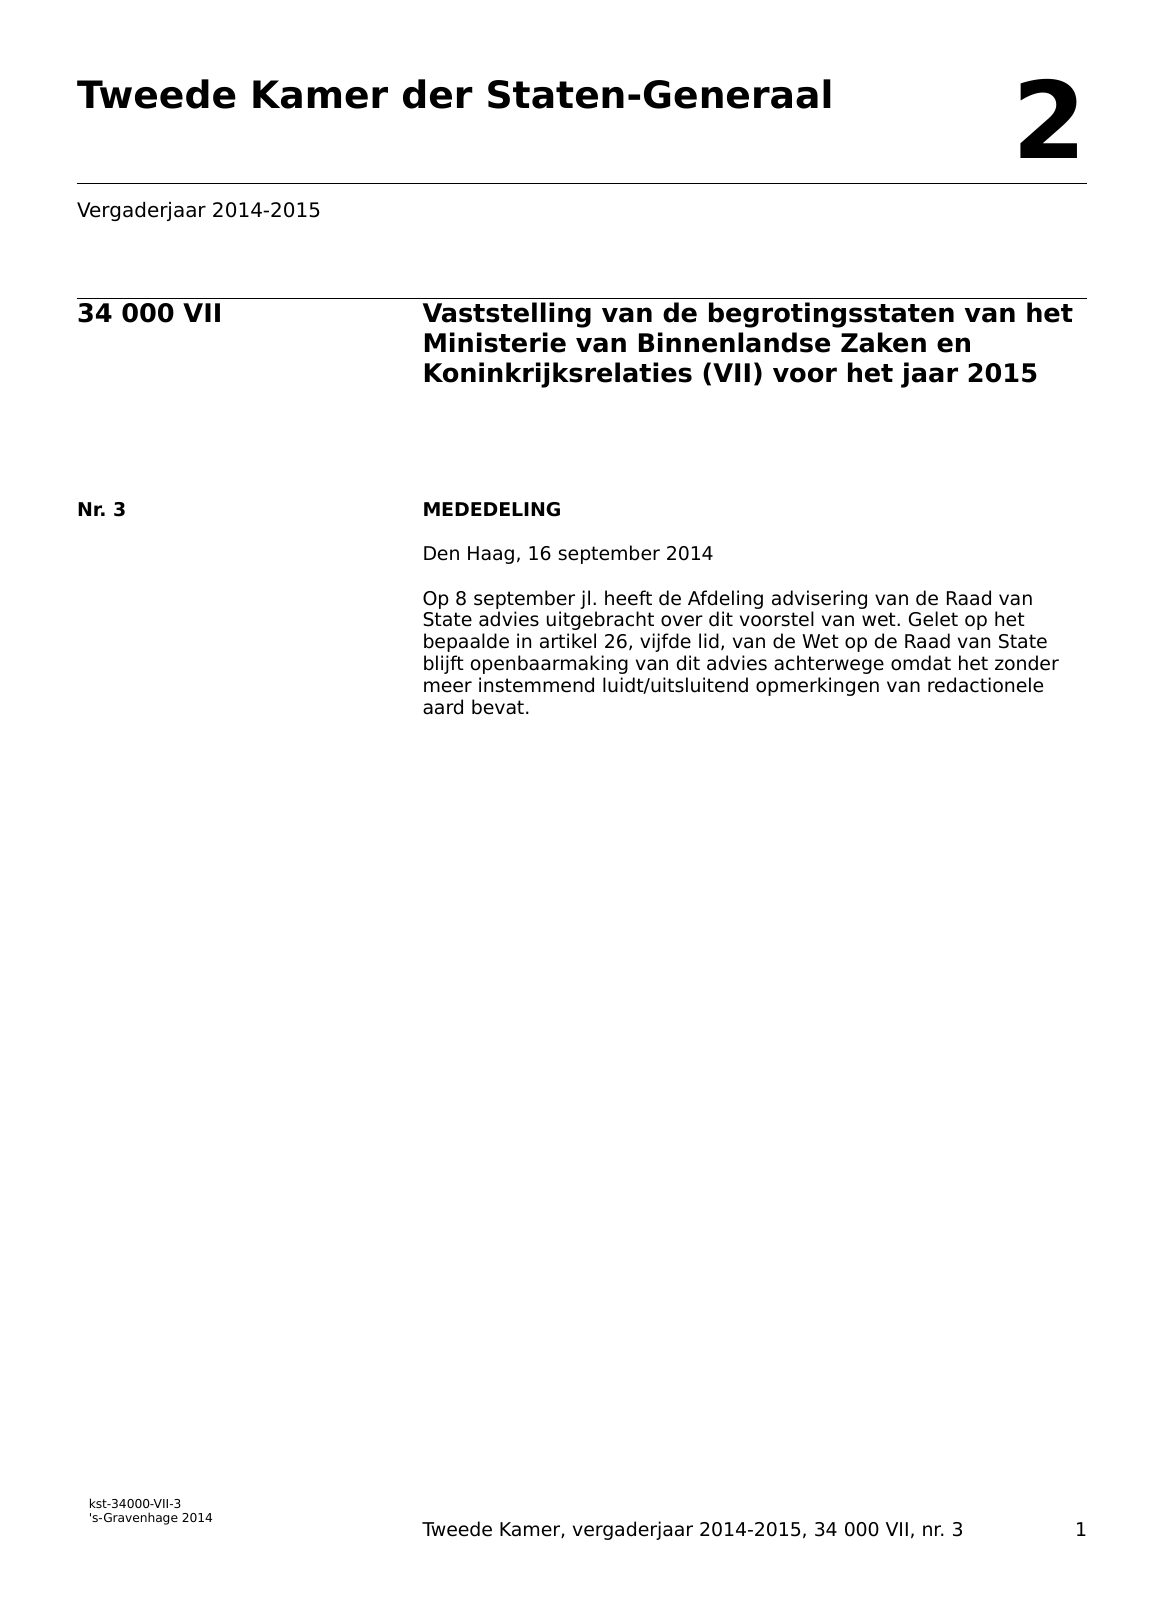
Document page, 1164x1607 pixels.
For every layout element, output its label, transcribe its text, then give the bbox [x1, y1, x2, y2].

text kst-34000-VII-3 [88, 1497, 323, 1511]
table_header Tweede Kamer der Staten-Generaal [77, 59, 886, 183]
subtitle 34 000 VII Vaststelling van de begrotingsstaten van het Ministerie van Binnenlandse Zaken en Koninkrijksrelaties (VII) voor het jaar 2015 [77, 299, 1087, 388]
table_header 2 [886, 59, 1087, 183]
text 's-Gravenhage 2014 [88, 1511, 323, 1525]
text Op 8 september jl. heeft de Afdeling advisering van de Raad van State advies uitgebracht over dit voorstel van wet. Gelet op het bepaalde in artikel 26, vijfde lid, van de Wet op de Raad van State blijft openbaarmaking van dit advies achterwege omdat het zonder meer instemmend luidt/uitsluitend opmerkingen van redactionele aard bevat. [422, 587, 1087, 719]
text Den Haag, 16 september 2014 [422, 543, 1087, 565]
subtitle Nr. 3 MEDEDELING [77, 499, 1087, 521]
table_cell Vergaderjaar 2014-2015 [77, 184, 1087, 298]
